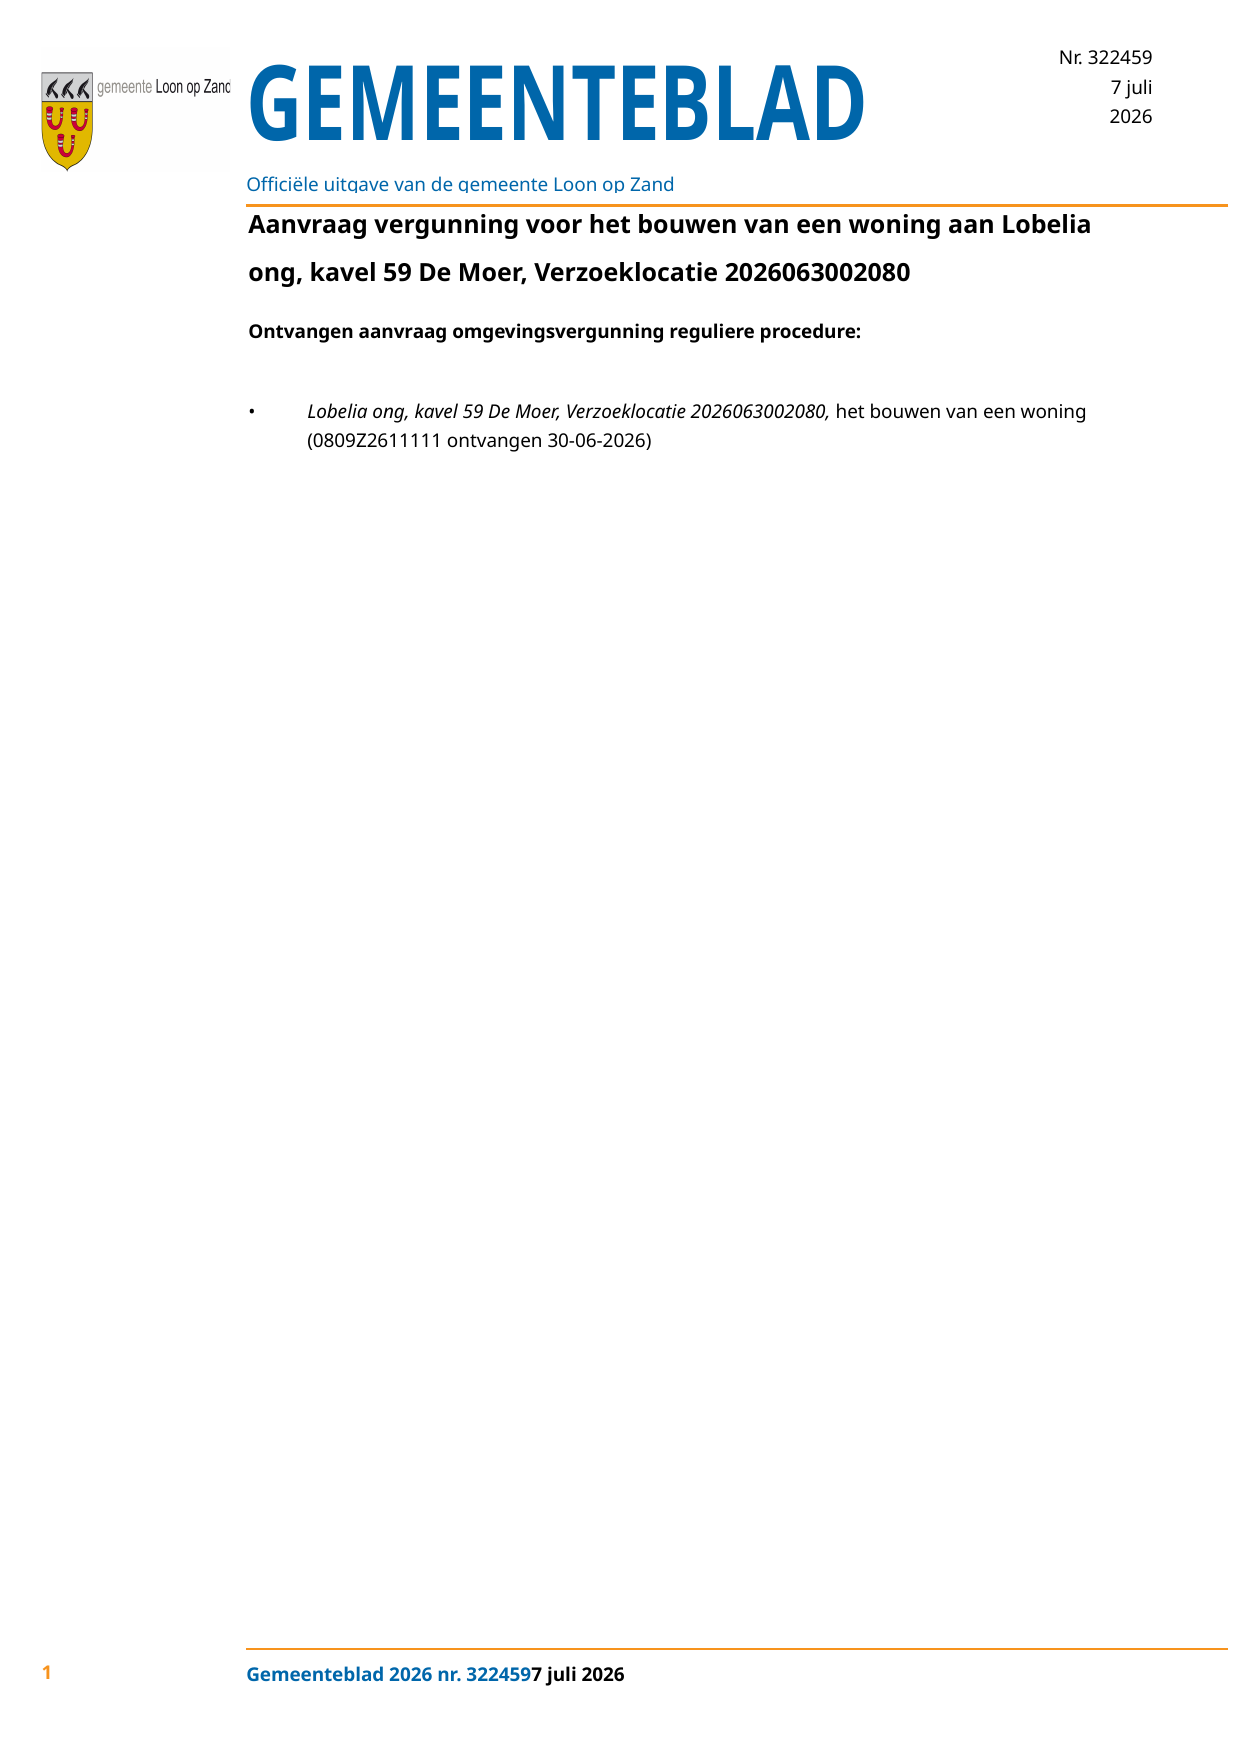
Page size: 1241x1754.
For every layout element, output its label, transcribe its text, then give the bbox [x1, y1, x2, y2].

text Aanvraag vergunning voor het bouwen van een woning aan Lobelia ong, kavel 59 De Moer, Verzoeklocatie 2026063002080 [248, 207, 1152, 288]
list Lobelia ong, kavel 59 De Moer, Verzoeklocatie 2026063002080, het bouwen van een woning (0809Z2611111 ontvangen 30-06-2026) [248, 398, 1152, 453]
picture [41, 47, 231, 172]
text Ontvangen aanvraag omgevingsvergunning reguliere procedure: [248, 318, 1152, 344]
